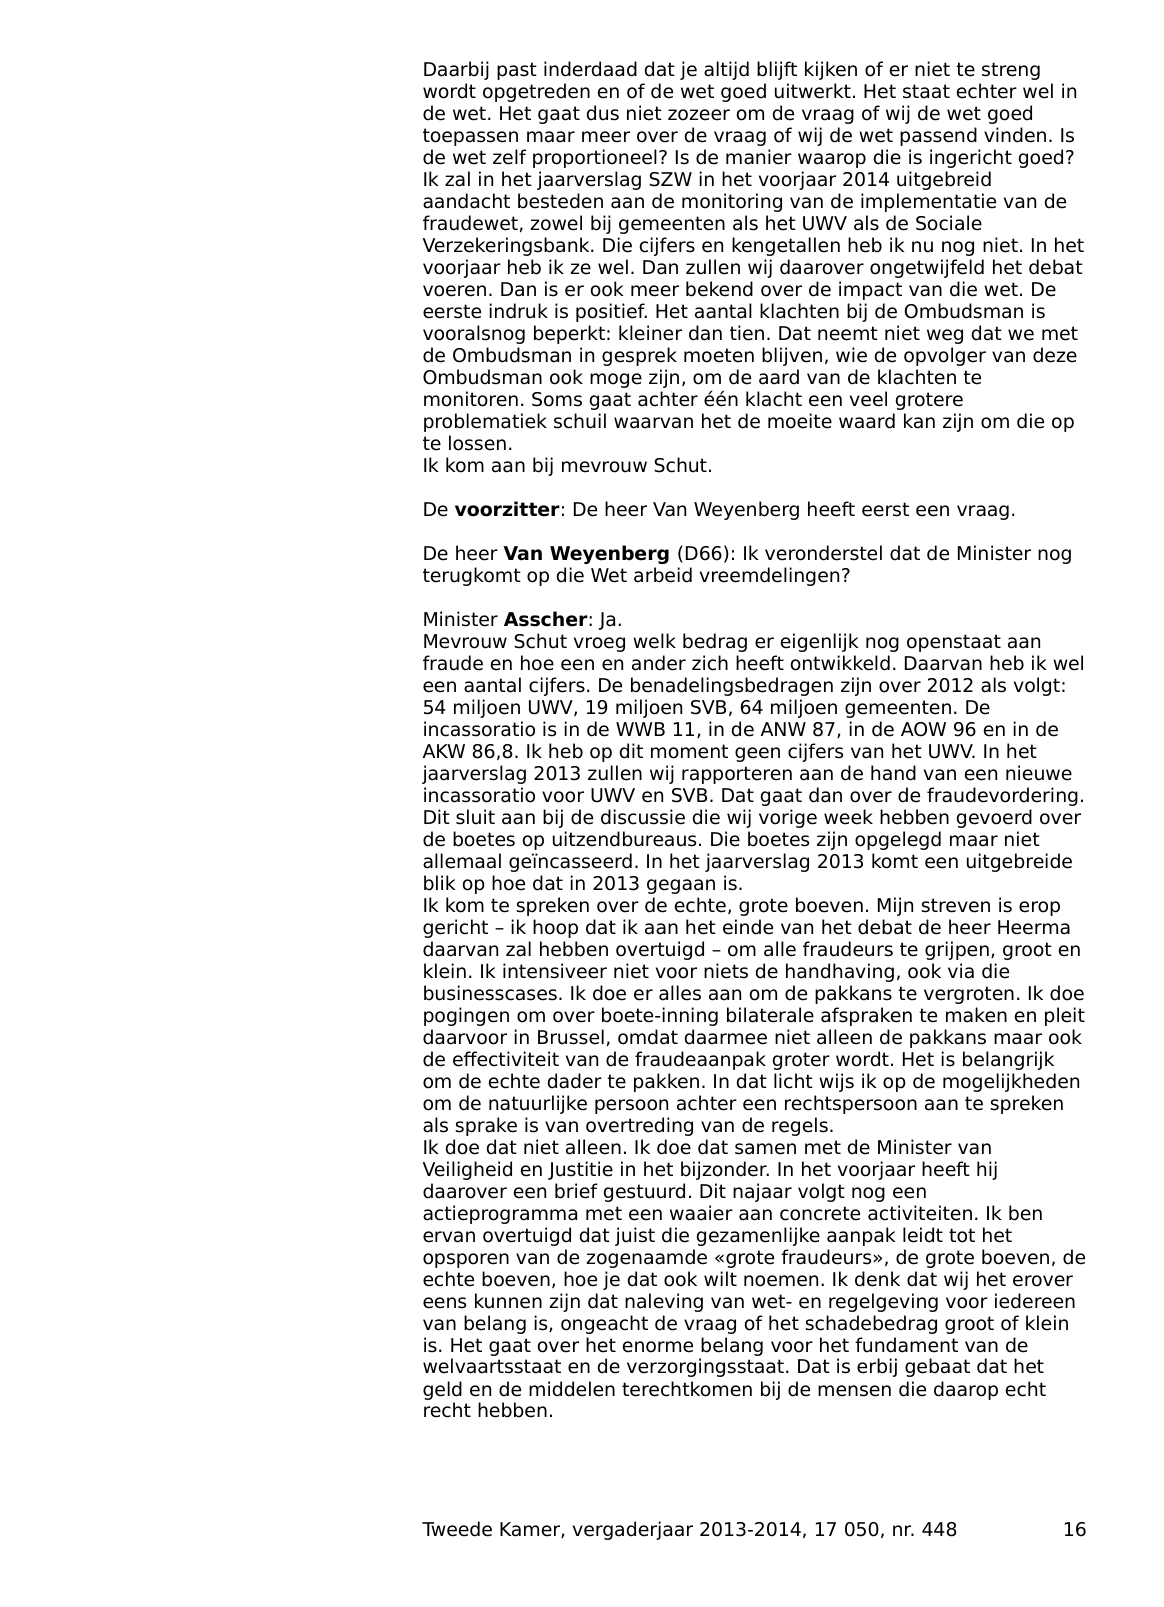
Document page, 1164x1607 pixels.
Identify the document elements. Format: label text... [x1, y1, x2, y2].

text Mevrouw Schut vroeg welk bedrag er eigenlijk nog openstaat aan fraude en hoe een en ander zich heeft ontwikkeld. Daarvan heb ik wel een aantal cijfers. De benadelingsbedragen zijn over 2012 als volgt: 54 miljoen UWV, 19 miljoen SVB, 64 miljoen gemeenten. De incassoratio is in de WWB 11, in de ANW 87, in de AOW 96 en in de AKW 86,8. Ik heb op dit moment geen cijfers van het UWV. In het jaarverslag 2013 zullen wij rapporteren aan de hand van een nieuwe incassoratio voor UWV en SVB. Dat gaat dan over de fraudevordering. Dit sluit aan bij de discussie die wij vorige week hebben gevoerd over de boetes op uitzendbureaus. Die boetes zijn opgelegd maar niet allemaal geïncasseerd. In het jaarverslag 2013 komt een uitgebreide blik op hoe dat in 2013 gegaan is. [422, 631, 1087, 895]
text De voorzitter: De heer Van Weyenberg heeft eerst een vraag. [422, 499, 1087, 521]
text Ik kom aan bij mevrouw Schut. [422, 455, 1087, 477]
text Daarbij past inderdaad dat je altijd blijft kijken of er niet te streng wordt opgetreden en of de wet goed uitwerkt. Het staat echter wel in de wet. Het gaat dus niet zozeer om de vraag of wij de wet goed toepassen maar meer over de vraag of wij de wet passend vinden. Is de wet zelf proportioneel? Is de manier waarop die is ingericht goed? Ik zal in het jaarverslag SZW in het voorjaar 2014 uitgebreid aandacht besteden aan de monitoring van de implementatie van de fraudewet, zowel bij gemeenten als het UWV als de Sociale Verzekeringsbank. Die cijfers en kengetallen heb ik nu nog niet. In het voorjaar heb ik ze wel. Dan zullen wij daarover ongetwijfeld het debat voeren. Dan is er ook meer bekend over de impact van die wet. De eerste indruk is positief. Het aantal klachten bij de Ombudsman is vooralsnog beperkt: kleiner dan tien. Dat neemt niet weg dat we met de Ombudsman in gesprek moeten blijven, wie de opvolger van deze Ombudsman ook moge zijn, om de aard van de klachten te monitoren. Soms gaat achter één klacht een veel grotere problematiek schuil waarvan het de moeite waard kan zijn om die op te lossen. [422, 59, 1087, 455]
text Ik doe dat niet alleen. Ik doe dat samen met de Minister van Veiligheid en Justitie in het bijzonder. In het voorjaar heeft hij daarover een brief gestuurd. Dit najaar volgt nog een actieprogramma met een waaier aan concrete activiteiten. Ik ben ervan overtuigd dat juist die gezamenlijke aanpak leidt tot het opsporen van de zogenaamde «grote fraudeurs», de grote boeven, de echte boeven, hoe je dat ook wilt noemen. Ik denk dat wij het erover eens kunnen zijn dat naleving van wet- en regelgeving voor iedereen van belang is, ongeacht de vraag of het schadebedrag groot of klein is. Het gaat over het enorme belang voor het fundament van de welvaartsstaat en de verzorgingsstaat. Dat is erbij gebaat dat het geld en de middelen terechtkomen bij de mensen die daarop echt recht hebben. [422, 1137, 1087, 1422]
text De heer Van Weyenberg (D66): Ik veronderstel dat de Minister nog terugkomt op die Wet arbeid vreemdelingen? [422, 543, 1087, 587]
text Ik kom te spreken over de echte, grote boeven. Mijn streven is erop gericht – ik hoop dat ik aan het einde van het debat de heer Heerma daarvan zal hebben overtuigd – om alle fraudeurs te grijpen, groot en klein. Ik intensiveer niet voor niets de handhaving, ook via die businesscases. Ik doe er alles aan om de pakkans te vergroten. Ik doe pogingen om over boete-inning bilaterale afspraken te maken en pleit daarvoor in Brussel, omdat daarmee niet alleen de pakkans maar ook de effectiviteit van de fraudeaanpak groter wordt. Het is belangrijk om de echte dader te pakken. In dat licht wijs ik op de mogelijkheden om de natuurlijke persoon achter een rechtspersoon aan te spreken als sprake is van overtreding van de regels. [422, 895, 1087, 1137]
text Minister Asscher: Ja. [422, 609, 1087, 631]
